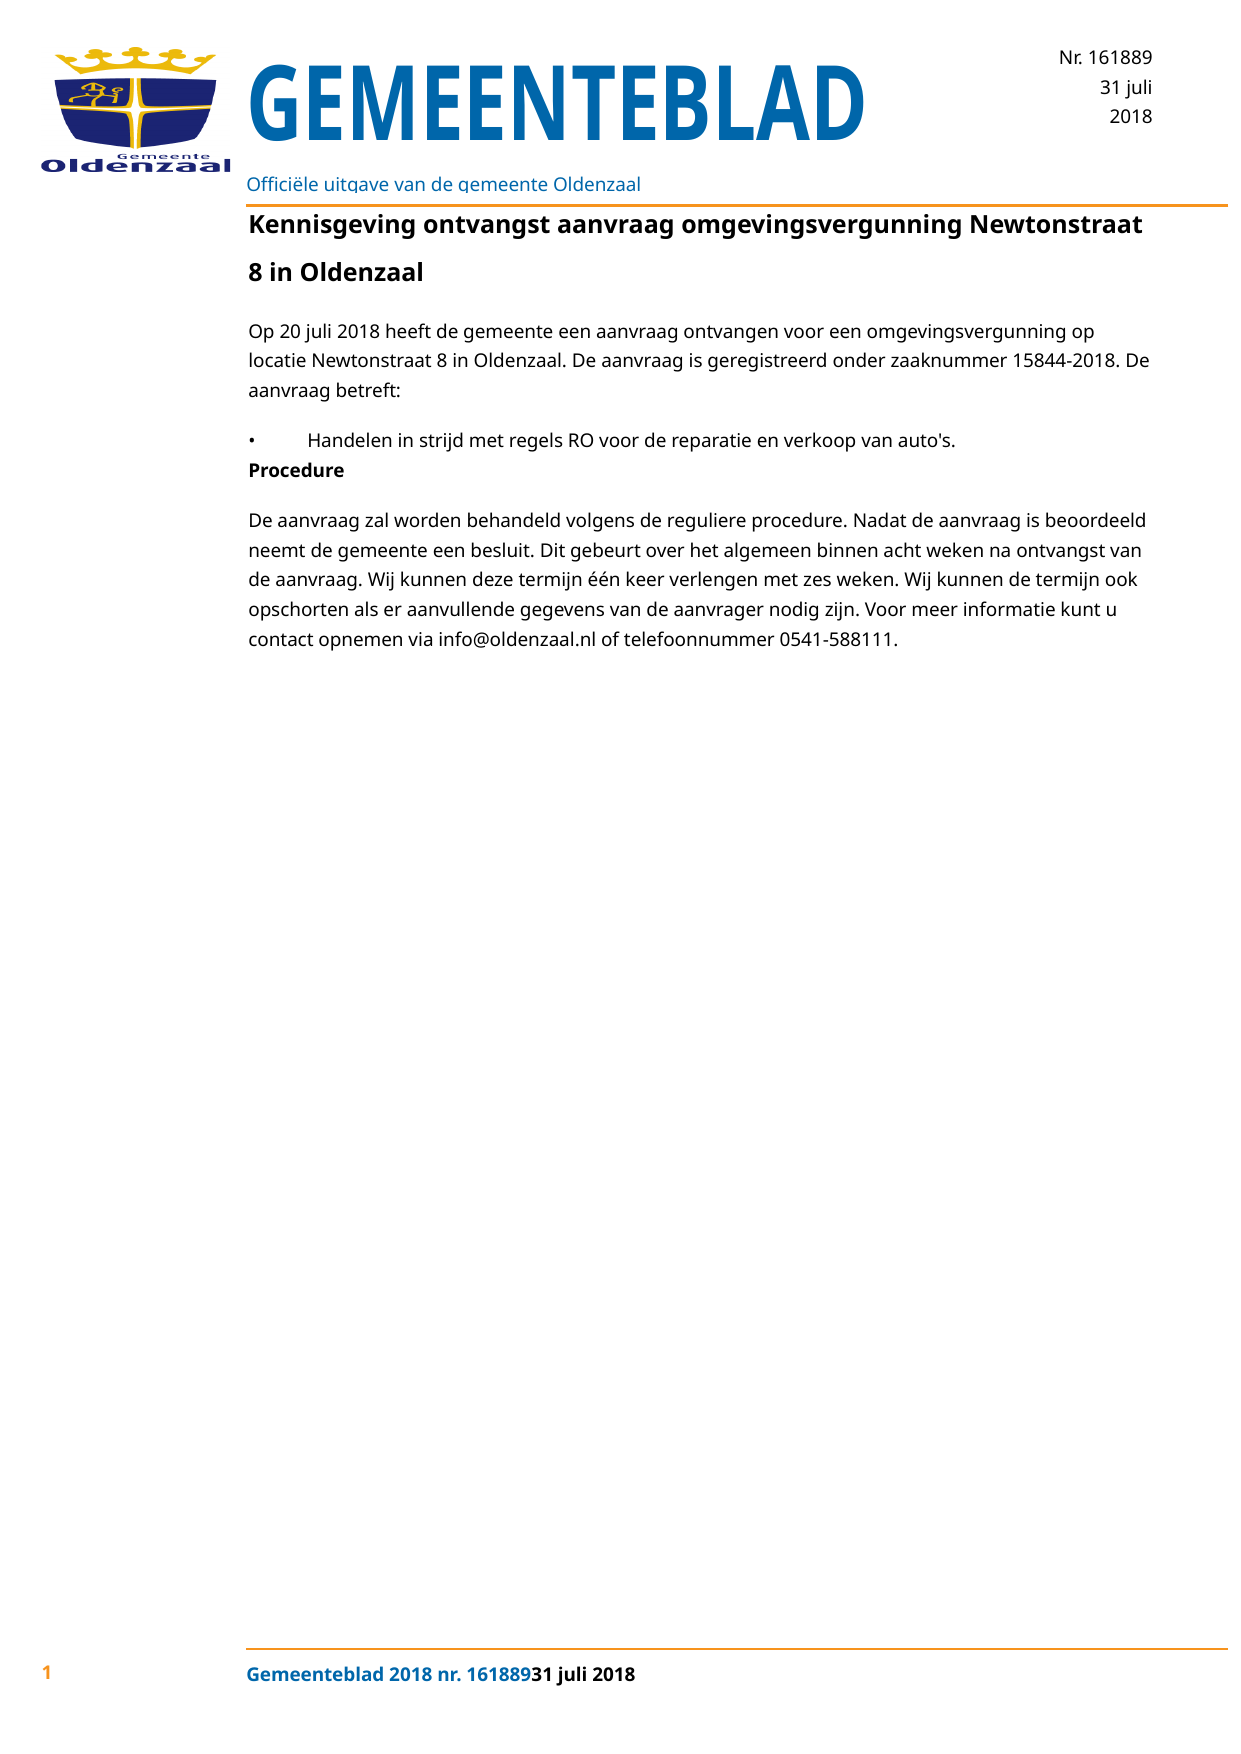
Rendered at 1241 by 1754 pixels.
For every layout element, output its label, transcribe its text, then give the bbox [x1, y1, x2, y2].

picture [41, 47, 231, 172]
text Procedure [248, 457, 1152, 483]
text Op 20 juli 2018 heeft de gemeente een aanvraag ontvangen voor een omgevingsvergunning op locatie Newtonstraat 8 in Oldenzaal. De aanvraag is geregistreerd onder zaaknummer 15844-2018. De aanvraag betreft: [248, 318, 1152, 403]
text Kennisgeving ontvangst aanvraag omgevingsvergunning Newtonstraat 8 in Oldenzaal [248, 207, 1152, 288]
list Handelen in strijd met regels RO voor de reparatie en verkoop van auto's. [248, 427, 1152, 453]
text De aanvraag zal worden behandeld volgens de reguliere procedure. Nadat de aanvraag is beoordeeld neemt de gemeente een besluit. Dit gebeurt over het algemeen binnen acht weken na ontvangst van de aanvraag. Wij kunnen deze termijn één keer verlengen met zes weken. Wij kunnen de termijn ook opschorten als er aanvullende gegevens van de aanvrager nodig zijn. Voor meer informatie kunt u contact opnemen via info@oldenzaal.nl of telefoonnummer 0541-588111. [248, 507, 1152, 652]
